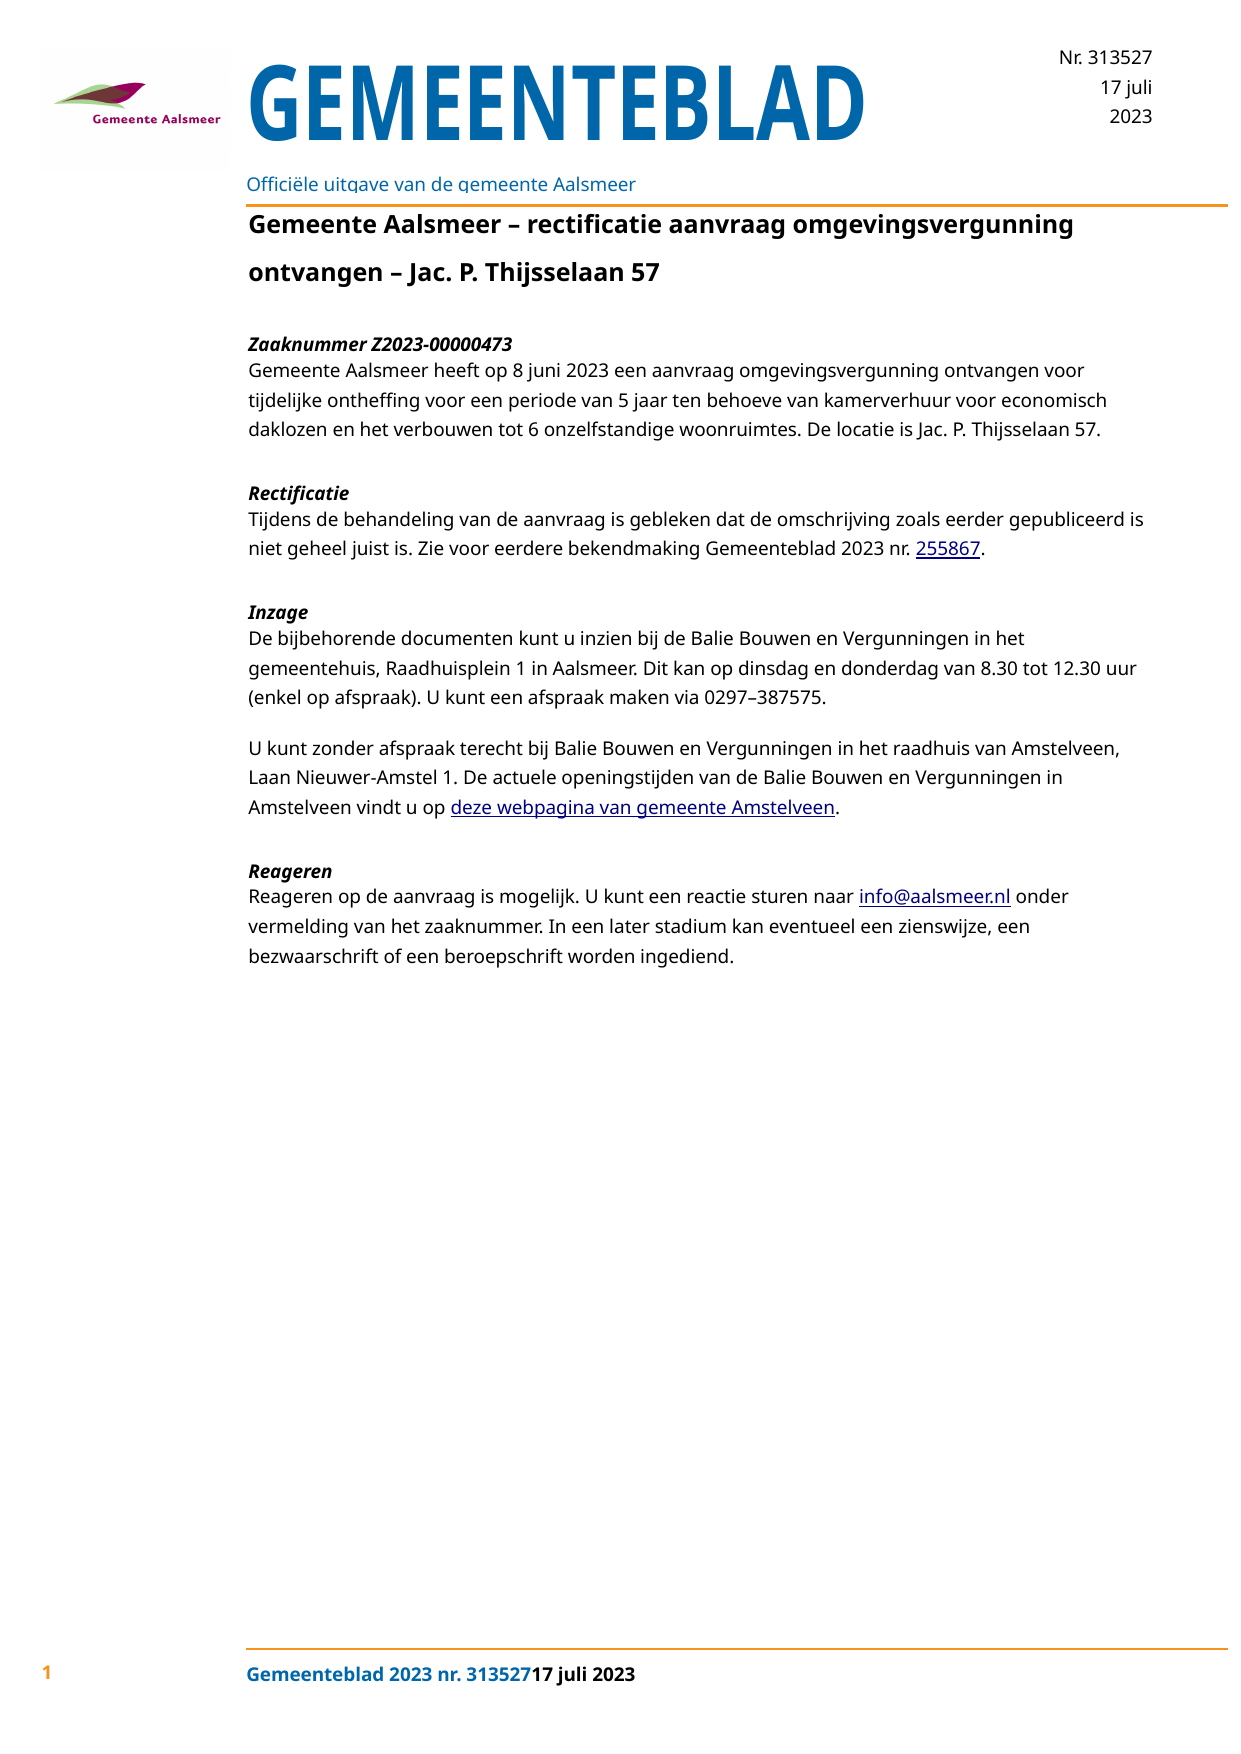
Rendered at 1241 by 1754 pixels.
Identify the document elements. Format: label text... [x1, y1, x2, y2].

text Reageren op de aanvraag is mogelijk. U kunt een reactie sturen naar info@aalsmeer.nl onder vermelding van het zaaknummer. In een later stadium kan eventueel een zienswijze, een bezwaarschrift of een beroepschrift worden ingediend. [248, 884, 1152, 969]
text Inzage [248, 599, 1152, 625]
text Rectificatie [248, 480, 1152, 506]
text U kunt zonder afspraak terecht bij Balie Bouwen en Vergunningen in het raadhuis van Amstelveen, Laan Nieuwer-Amstel 1. De actuele openingstijden van de Balie Bouwen en Vergunningen in Amstelveen vindt u op deze webpagina van gemeente Amstelveen. [248, 735, 1152, 820]
text Gemeente Aalsmeer – rectificatie aanvraag omgevingsvergunning ontvangen – Jac. P. Thijsselaan 57 [248, 207, 1152, 288]
text Tijdens de behandeling van de aanvraag is gebleken dat de omschrijving zoals eerder gepubliceerd is niet geheel juist is. Zie voor eerdere bekendmaking Gemeenteblad 2023 nr. 255867. [248, 506, 1152, 561]
text De bijbehorende documenten kunt u inzien bij de Balie Bouwen en Vergunningen in het gemeentehuis, Raadhuisplein 1 in Aalsmeer. Dit kan op dinsdag en donderdag van 8.30 tot 12.30 uur (enkel op afspraak). U kunt een afspraak maken via 0297–387575. [248, 625, 1152, 710]
text Gemeente Aalsmeer heeft op 8 juni 2023 een aanvraag omgevingsvergunning ontvangen voor tijdelijke ontheffing voor een periode van 5 jaar ten behoeve van kamerverhuur voor economisch daklozen en het verbouwen tot 6 onzelfstandige woonruimtes. De locatie is Jac. P. Thijsselaan 57. [248, 357, 1152, 442]
text Reageren [248, 858, 1152, 884]
picture [41, 47, 231, 172]
text Zaaknummer Z2023-00000473 [248, 331, 1152, 357]
